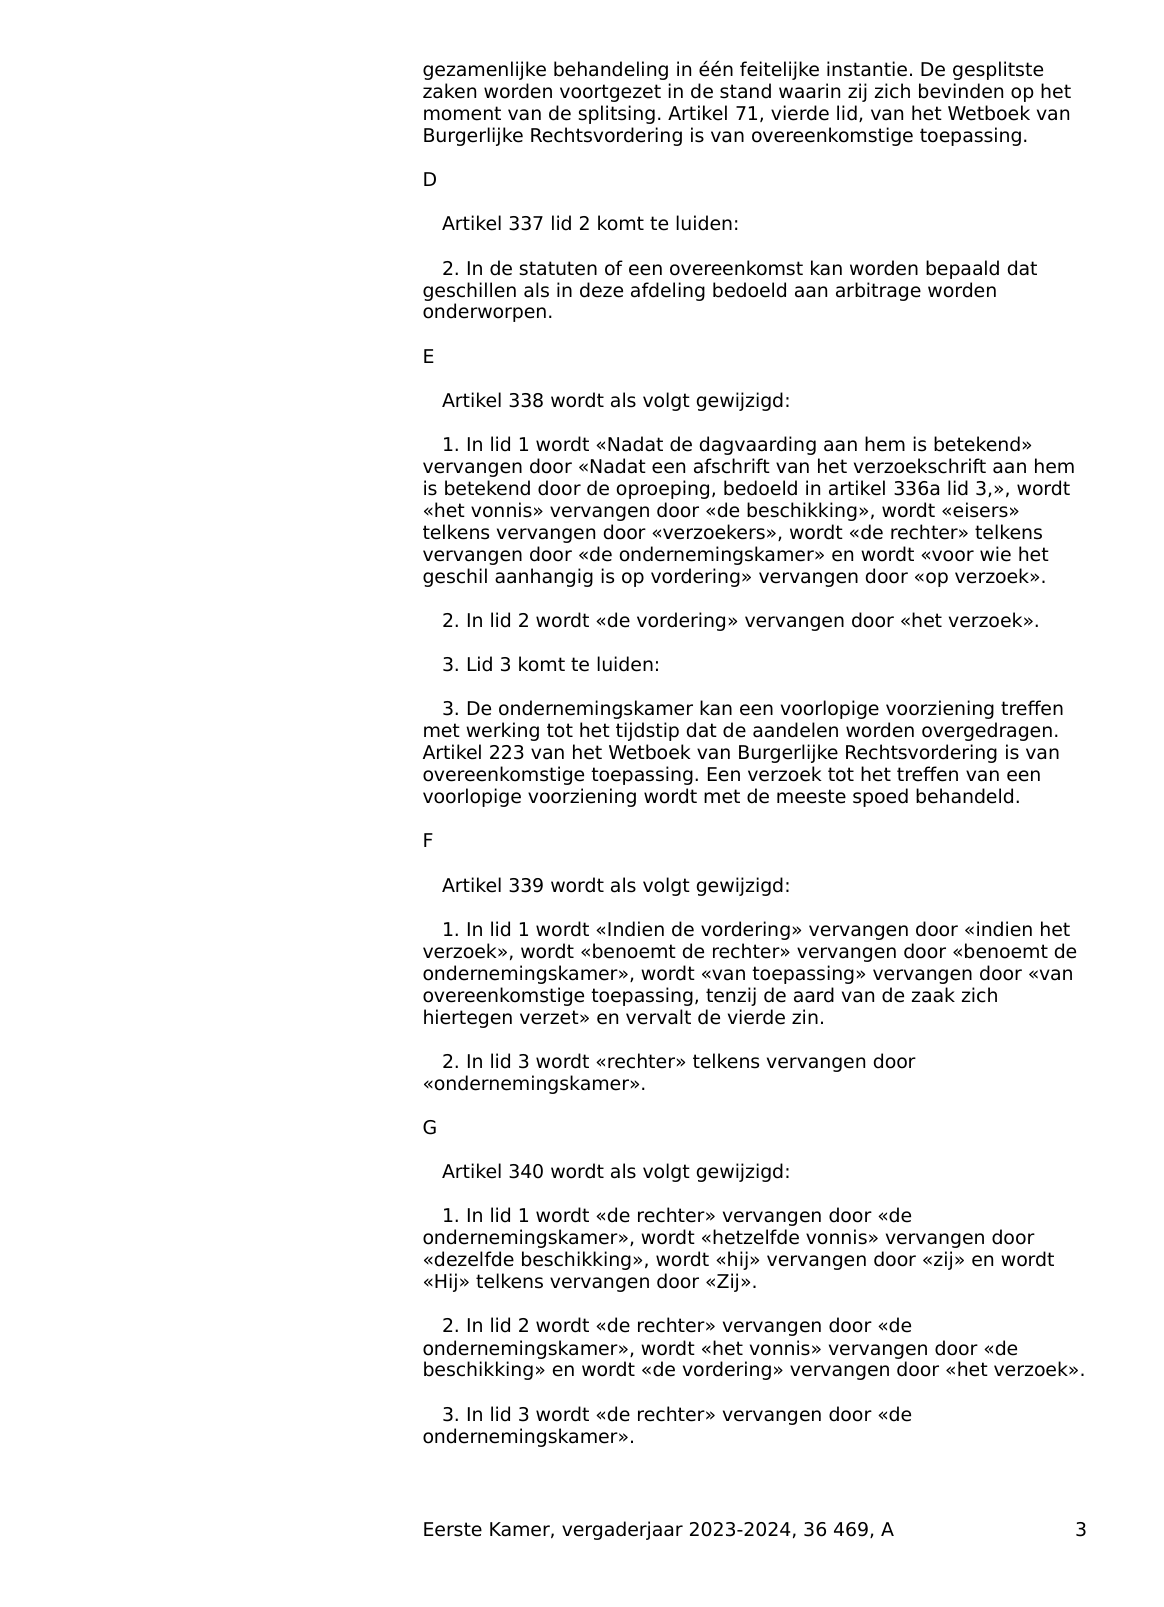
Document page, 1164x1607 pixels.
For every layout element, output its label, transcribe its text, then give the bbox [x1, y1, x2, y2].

text 2. In de statuten of een overeenkomst kan worden bepaald dat geschillen als in deze afdeling bedoeld aan arbitrage worden onderworpen. [422, 257, 1087, 323]
text D [422, 169, 1087, 191]
text 1. In lid 1 wordt «Nadat de dagvaarding aan hem is betekend» vervangen door «Nadat een afschrift van het verzoekschrift aan hem is betekend door de oproeping, bedoeld in artikel 336a lid 3,», wordt «het vonnis» vervangen door «de beschikking», wordt «eisers» telkens vervangen door «verzoekers», wordt «de rechter» telkens vervangen door «de ondernemingskamer» en wordt «voor wie het geschil aanhangig is op vordering» vervangen door «op verzoek». [422, 434, 1087, 588]
text Artikel 337 lid 2 komt te luiden: [422, 213, 1087, 235]
text 3. Lid 3 komt te luiden: [422, 654, 1087, 676]
text Artikel 339 wordt als volgt gewijzigd: [422, 874, 1087, 897]
text 1. In lid 1 wordt «Indien de vordering» vervangen door «indien het verzoek», wordt «benoemt de rechter» vervangen door «benoemt de ondernemingskamer», wordt «van toepassing» vervangen door «van overeenkomstige toepassing, tenzij de aard van de zaak zich hiertegen verzet» en vervalt de vierde zin. [422, 919, 1087, 1029]
text Artikel 338 wordt als volgt gewijzigd: [422, 390, 1087, 412]
text 2. In lid 2 wordt «de rechter» vervangen door «de ondernemingskamer», wordt «het vonnis» vervangen door «de beschikking» en wordt «de vordering» vervangen door «het verzoek». [422, 1315, 1087, 1381]
text gezamenlijke behandeling in één feitelijke instantie. De gesplitste zaken worden voortgezet in de stand waarin zij zich bevinden op het moment van de splitsing. Artikel 71, vierde lid, van het Wetboek van Burgerlijke Rechtsvordering is van overeenkomstige toepassing. [422, 59, 1087, 147]
text 2. In lid 2 wordt «de vordering» vervangen door «het verzoek». [422, 610, 1087, 632]
text F [422, 830, 1087, 852]
text Artikel 340 wordt als volgt gewijzigd: [422, 1161, 1087, 1183]
text E [422, 346, 1087, 368]
text G [422, 1117, 1087, 1139]
text 3. In lid 3 wordt «de rechter» vervangen door «de ondernemingskamer». [422, 1403, 1087, 1447]
text 3. De ondernemingskamer kan een voorlopige voorziening treffen met werking tot het tijdstip dat de aandelen worden overgedragen. Artikel 223 van het Wetboek van Burgerlijke Rechtsvordering is van overeenkomstige toepassing. Een verzoek tot het treffen van een voorlopige voorziening wordt met de meeste spoed behandeld. [422, 698, 1087, 808]
text 2. In lid 3 wordt «rechter» telkens vervangen door «ondernemingskamer». [422, 1051, 1087, 1095]
text 1. In lid 1 wordt «de rechter» vervangen door «de ondernemingskamer», wordt «hetzelfde vonnis» vervangen door «dezelfde beschikking», wordt «hij» vervangen door «zij» en wordt «Hij» telkens vervangen door «Zij». [422, 1205, 1087, 1293]
